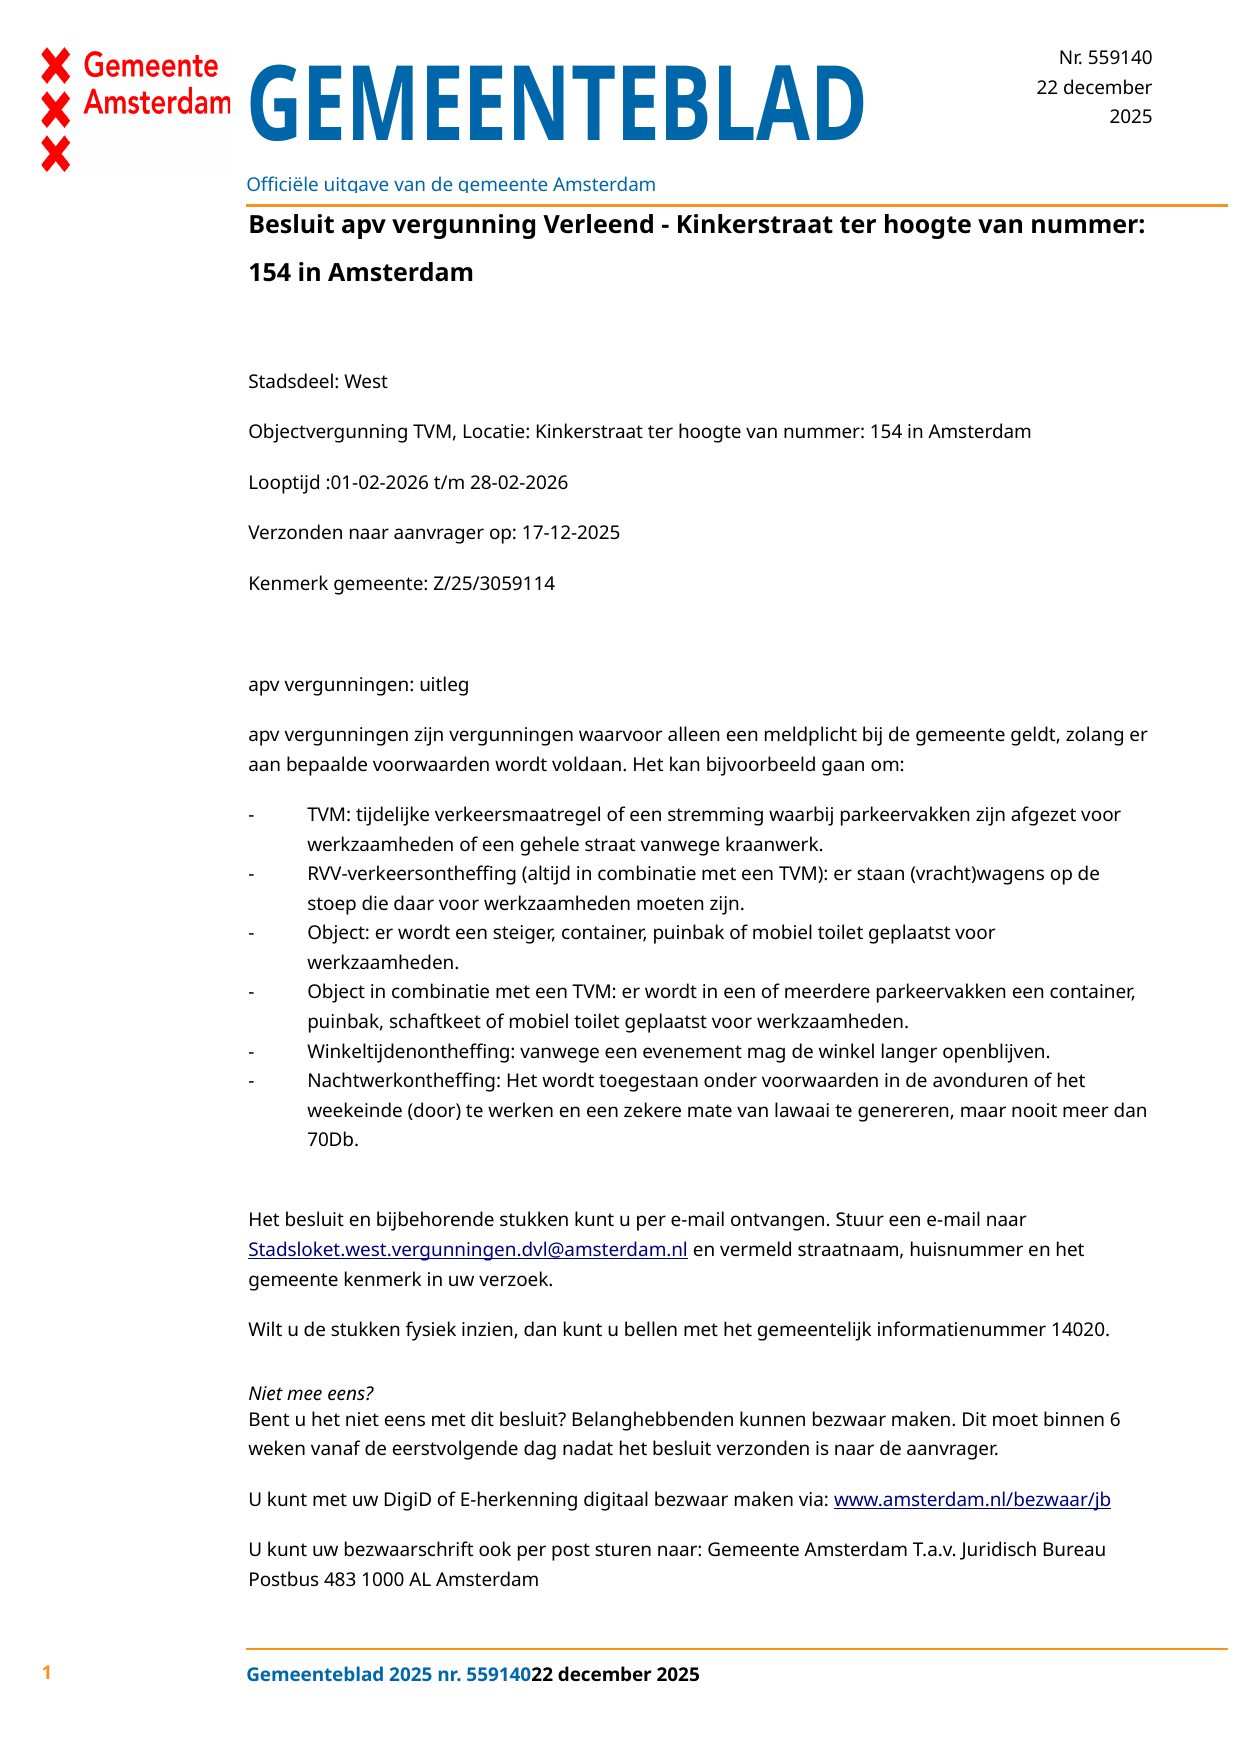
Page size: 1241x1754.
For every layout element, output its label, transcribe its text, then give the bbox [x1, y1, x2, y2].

text Bent u het niet eens met dit besluit? Belanghebbenden kunnen bezwaar maken. Dit moet binnen 6 weken vanaf de eerstvolgende dag nadat het besluit verzonden is naar de aanvrager. [248, 1406, 1152, 1461]
text Het besluit en bijbehorende stukken kunt u per e-mail ontvangen. Stuur een e-mail naar Stadsloket.west.vergunningen.dvl@amsterdam.nl en vermeld straatnaam, huisnummer en het gemeente kenmerk in uw verzoek. [248, 1207, 1152, 1292]
text apv vergunningen: uitleg [248, 671, 1152, 697]
text Verzonden naar aanvrager op: 17-12-2025 [248, 519, 1152, 545]
list Object in combinatie met een TVM: er wordt in een of meerdere parkeervakken een container, puinbak, schaftkeet of mobiel toilet geplaatst voor werkzaamheden. [248, 979, 1152, 1034]
list Winkeltijdenontheffing: vanwege een evenement mag de winkel langer openblijven. [248, 1038, 1152, 1064]
list RVV-verkeersontheffing (altijd in combinatie met een TVM): er staan (vracht)wagens op de stoep die daar voor werkzaamheden moeten zijn. [248, 860, 1152, 916]
text Stadsdeel: West [248, 368, 1152, 394]
text U kunt uw bezwaarschrift ook per post sturen naar: Gemeente Amsterdam T.a.v. Juridisch Bureau Postbus 483 1000 AL Amsterdam [248, 1536, 1152, 1592]
text Niet mee eens? [248, 1380, 1152, 1406]
text Wilt u de stukken fysiek inzien, dan kunt u bellen met het gemeentelijk informatienummer 14020. [248, 1316, 1152, 1342]
text apv vergunningen zijn vergunningen waarvoor alleen een meldplicht bij de gemeente geldt, zolang er aan bepaalde voorwaarden wordt voldaan. Het kan bijvoorbeeld gaan om: [248, 721, 1152, 777]
text Looptijd :01-02-2026 t/m 28-02-2026 [248, 469, 1152, 495]
list TVM: tijdelijke verkeersmaatregel of een stremming waarbij parkeervakken zijn afgezet voor werkzaamheden of een gehele straat vanwege kraanwerk. [248, 801, 1152, 857]
text Objectvergunning TVM, Locatie: Kinkerstraat ter hoogte van nummer: 154 in Amsterdam [248, 419, 1152, 444]
text Kenmerk gemeente: Z/25/3059114 [248, 570, 1152, 596]
text Besluit apv vergunning Verleend - Kinkerstraat ter hoogte van nummer: 154 in Amsterdam [248, 207, 1152, 288]
list Nachtwerkontheffing: Het wordt toegestaan onder voorwaarden in de avonduren of het weekeinde (door) te werken en een zekere mate van lawaai te genereren, maar nooit meer dan 70Db. [248, 1067, 1152, 1152]
list Object: er wordt een steiger, container, puinbak of mobiel toilet geplaatst voor werkzaamheden. [248, 919, 1152, 975]
text U kunt met uw DigiD of E-herkenning digitaal bezwaar maken via: www.amsterdam.nl/bezwaar/jb [248, 1486, 1152, 1512]
picture [41, 47, 231, 172]
